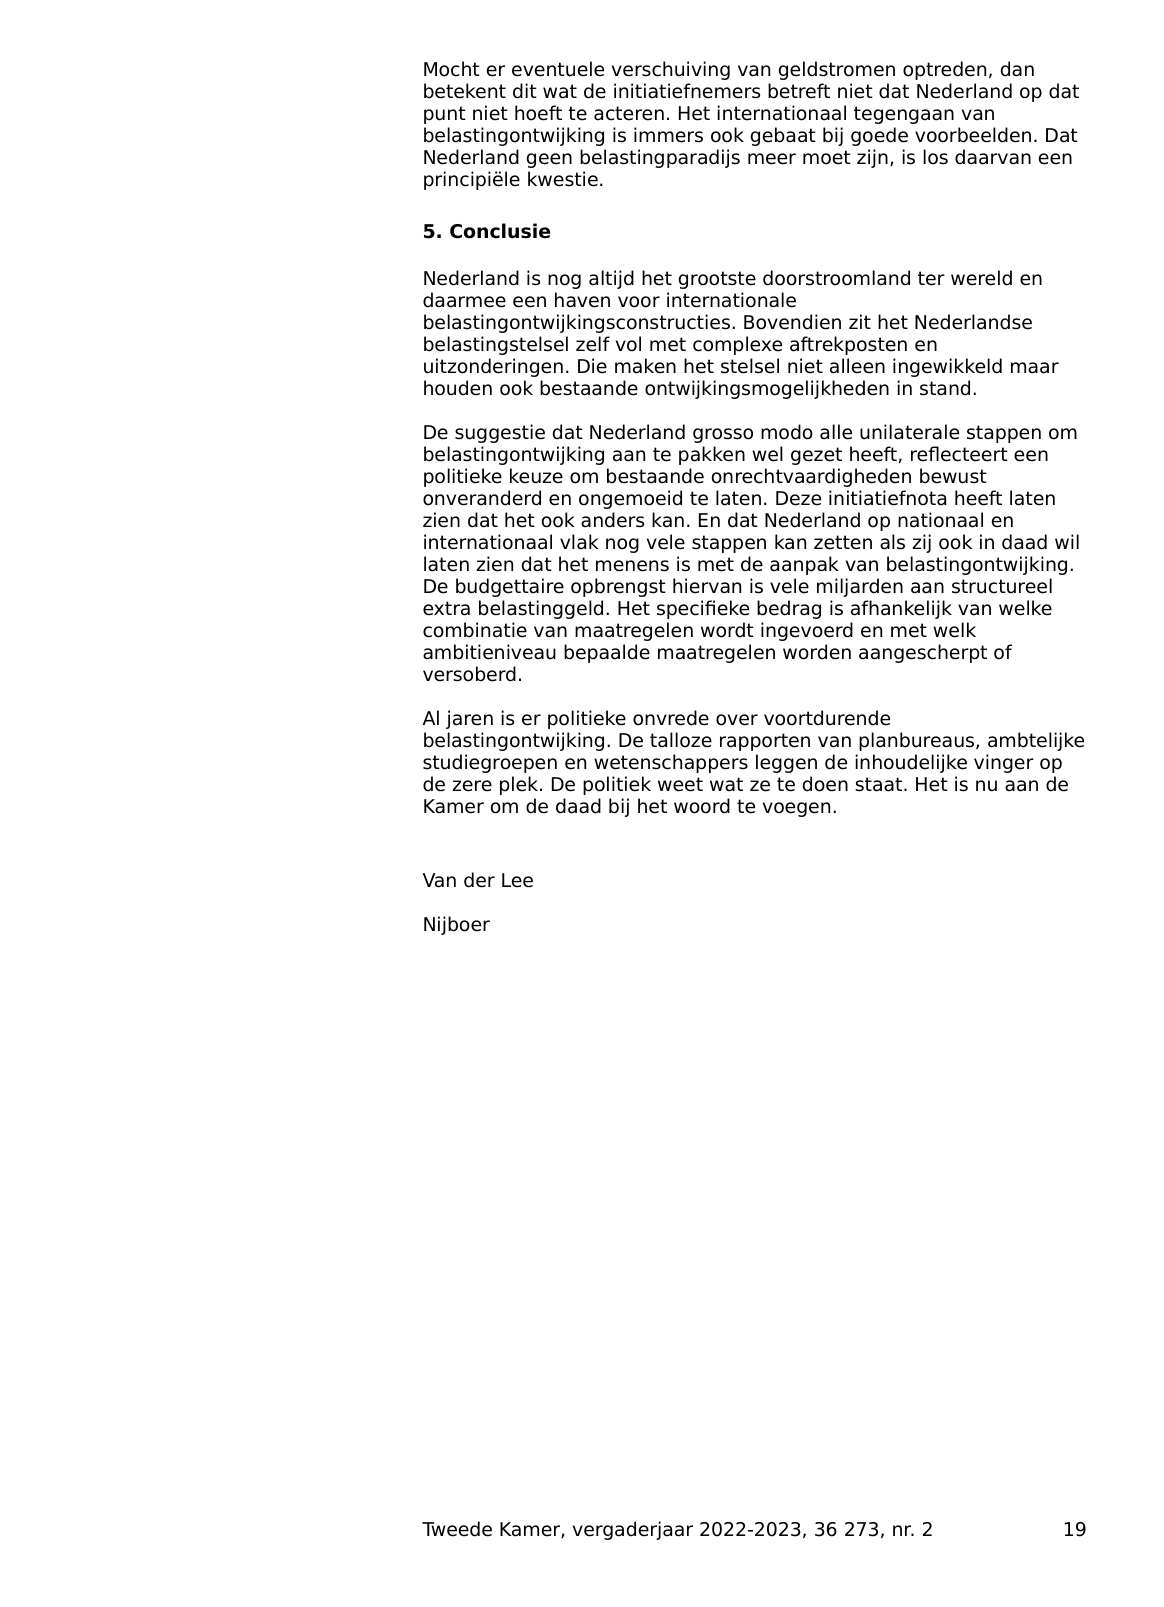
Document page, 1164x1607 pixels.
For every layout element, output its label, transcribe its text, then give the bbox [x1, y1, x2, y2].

text Mocht er eventuele verschuiving van geldstromen optreden, dan betekent dit wat de initiatiefnemers betreft niet dat Nederland op dat punt niet hoeft te acteren. Het internationaal tegengaan van belastingontwijking is immers ook gebaat bij goede voorbeelden. Dat Nederland geen belastingparadijs meer moet zijn, is los daarvan een principiële kwestie. [422, 59, 1087, 191]
subtitle 5. Conclusie [422, 221, 1087, 243]
text De suggestie dat Nederland grosso modo alle unilaterale stappen om belastingontwijking aan te pakken wel gezet heeft, reflecteert een politieke keuze om bestaande onrechtvaardigheden bewust onveranderd en ongemoeid te laten. Deze initiatiefnota heeft laten zien dat het ook anders kan. En dat Nederland op nationaal en internationaal vlak nog vele stappen kan zetten als zij ook in daad wil laten zien dat het menens is met de aanpak van belastingontwijking. De budgettaire opbrengst hiervan is vele miljarden aan structureel extra belastinggeld. Het specifieke bedrag is afhankelijk van welke combinatie van maatregelen wordt ingevoerd en met welk ambitieniveau bepaalde maatregelen worden aangescherpt of versoberd. [422, 422, 1087, 686]
text Nederland is nog altijd het grootste doorstroomland ter wereld en daarmee een haven voor internationale belastingontwijkingsconstructies. Bovendien zit het Nederlandse belastingstelsel zelf vol met complexe aftrekposten en uitzonderingen. Die maken het stelsel niet alleen ingewikkeld maar houden ook bestaande ontwijkingsmogelijkheden in stand. [422, 268, 1087, 400]
text Van der Lee Nijboer [422, 848, 1087, 936]
text Al jaren is er politieke onvrede over voortdurende belastingontwijking. De talloze rapporten van planbureaus, ambtelijke studiegroepen en wetenschappers leggen de inhoudelijke vinger op de zere plek. De politiek weet wat ze te doen staat. Het is nu aan de Kamer om de daad bij het woord te voegen. [422, 708, 1087, 818]
